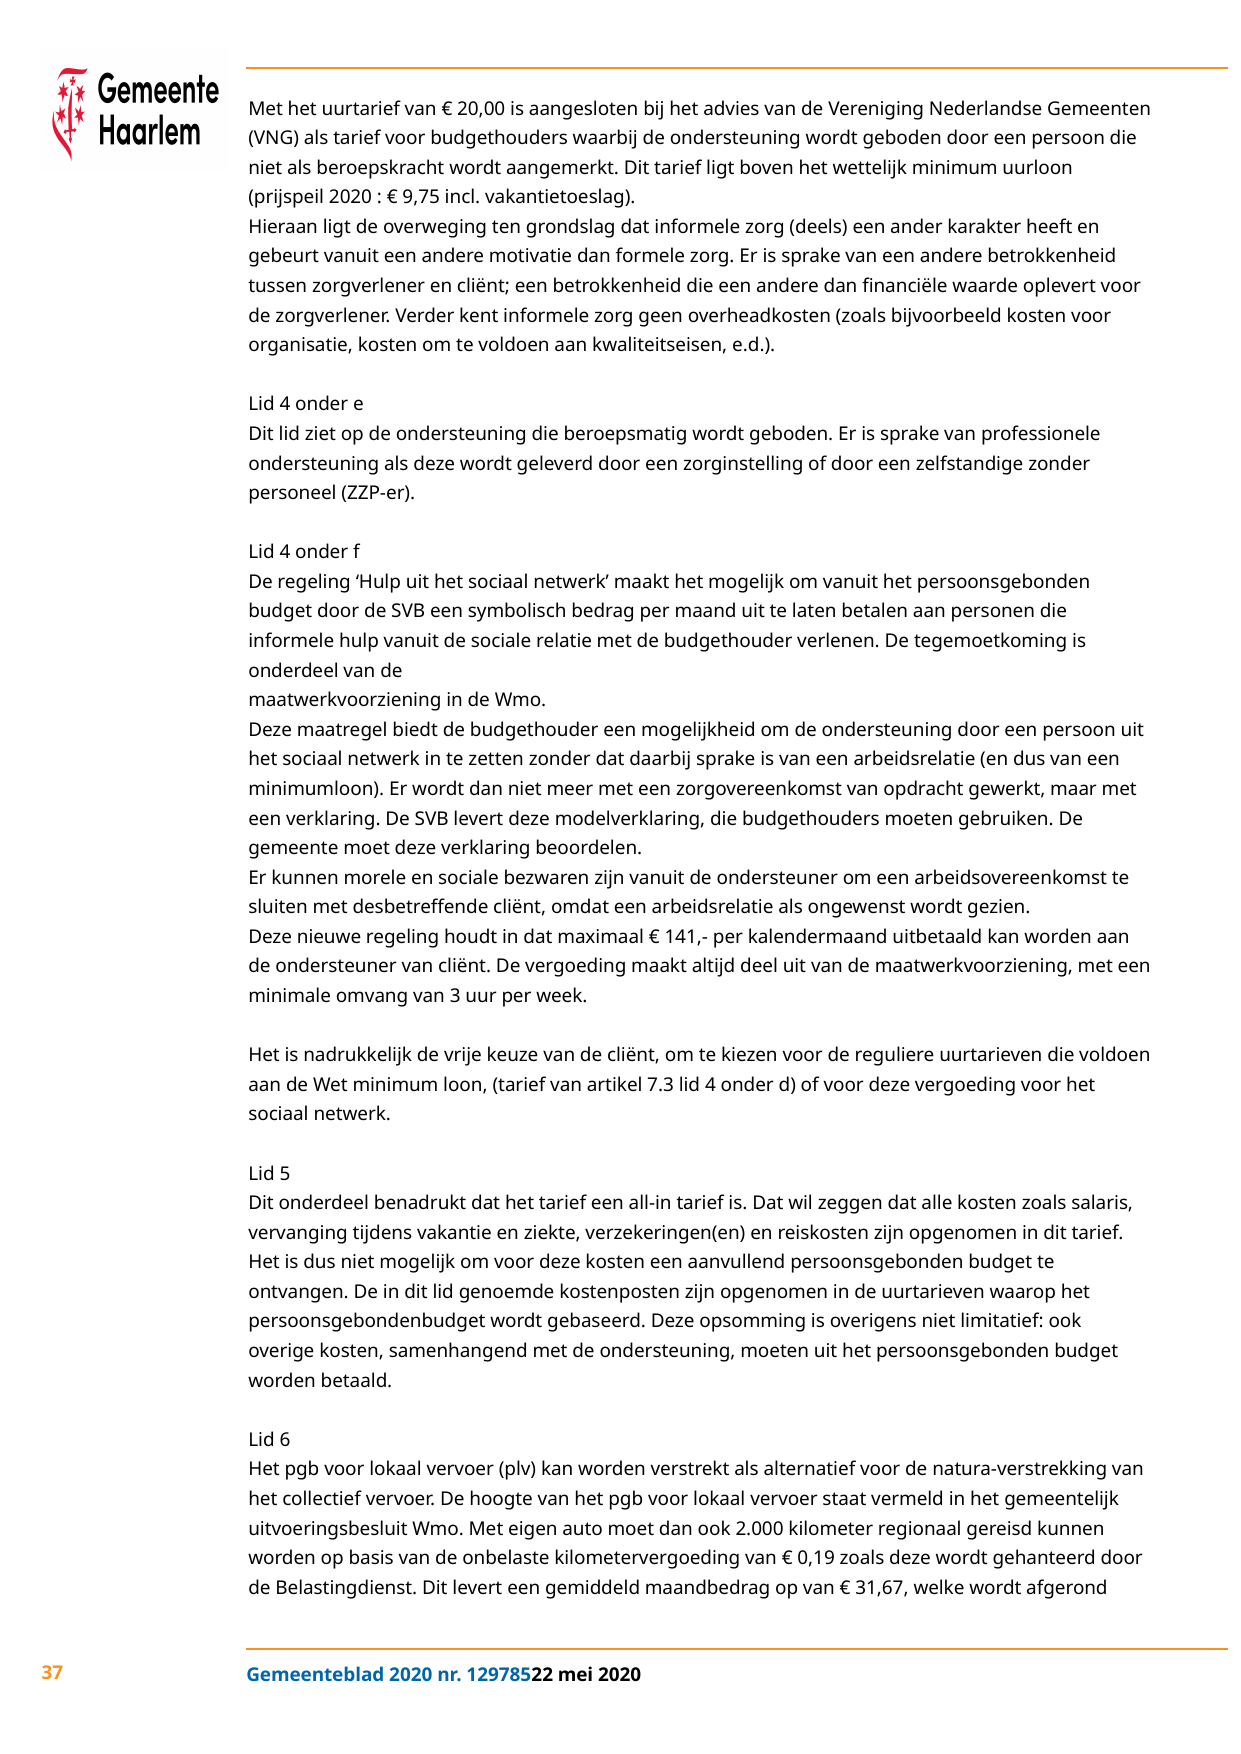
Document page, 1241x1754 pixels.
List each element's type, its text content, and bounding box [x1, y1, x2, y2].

text Lid 4 onder e [248, 391, 1152, 416]
text Hieraan ligt de overweging ten grondslag dat informele zorg (deels) een ander karakter heeft en gebeurt vanuit een andere motivatie dan formele zorg. Er is sprake van een andere betrokkenheid tussen zorgverlener en cliënt; een betrokkenheid die een andere dan financiële waarde oplevert voor de zorgverlener. Verder kent informele zorg geen overheadkosten (zoals bijvoorbeeld kosten voor organisatie, kosten om te voldoen aan kwaliteitseisen, e.d.). [248, 213, 1152, 357]
text Het pgb voor lokaal vervoer (plv) kan worden verstrekt als alternatief voor de natura-verstrekking van het collectief vervoer. De hoogte van het pgb voor lokaal vervoer staat vermeld in het gemeentelijk uitvoeringsbesluit Wmo. Met eigen auto moet dan ook 2.000 kilometer regionaal gereisd kunnen worden op basis van de onbelaste kilometervergoeding van € 0,19 zoals deze wordt gehanteerd door de Belastingdienst. Dit levert een gemiddeld maandbedrag op van € 31,67, welke wordt afgerond [248, 1456, 1152, 1600]
text Deze nieuwe regeling houdt in dat maximaal € 141,- per kalendermaand uitbetaald kan worden aan de ondersteuner van cliënt. De vergoeding maakt altijd deel uit van de maatwerkvoorziening, met een minimale omvang van 3 uur per week. [248, 923, 1152, 1008]
text maatwerkvoorziening in de Wmo. [248, 686, 1152, 712]
text Lid 5 [248, 1160, 1152, 1186]
text Er kunnen morele en sociale bezwaren zijn vanuit de ondersteuner om een arbeidsovereenkomst te sluiten met desbetreffende cliënt, omdat een arbeidsrelatie als ongewenst wordt gezien. [248, 864, 1152, 919]
picture [41, 47, 231, 172]
text Dit lid ziet op de ondersteuning die beroepsmatig wordt geboden. Er is sprake van professionele ondersteuning als deze wordt geleverd door een zorginstelling of door een zelfstandige zonder personeel (ZZP-er). [248, 420, 1152, 505]
text Dit onderdeel benadrukt dat het tarief een all-in tarief is. Dat wil zeggen dat alle kosten zoals salaris, vervanging tijdens vakantie en ziekte, verzekeringen(en) en reiskosten zijn opgenomen in dit tarief. Het is dus niet mogelijk om voor deze kosten een aanvullend persoonsgebonden budget te ontvangen. De in dit lid genoemde kostenposten zijn opgenomen in de uurtarieven waarop het persoonsgebondenbudget wordt gebaseerd. Deze opsomming is overigens niet limitatief: ook overige kosten, samenhangend met de ondersteuning, moeten uit het persoonsgebonden budget worden betaald. [248, 1189, 1152, 1393]
text Het is nadrukkelijk de vrije keuze van de cliënt, om te kiezen voor de reguliere uurtarieven die voldoen aan de Wet minimum loon, (tarief van artikel 7.3 lid 4 onder d) of voor deze vergoeding voor het sociaal netwerk. [248, 1041, 1152, 1126]
text Lid 4 onder f [248, 538, 1152, 564]
text Lid 6 [248, 1426, 1152, 1452]
text Deze maatregel biedt de budgethouder een mogelijkheid om de ondersteuning door een persoon uit het sociaal netwerk in te zetten zonder dat daarbij sprake is van een arbeidsrelatie (en dus van een minimumloon). Er wordt dan niet meer met een zorgovereenkomst van opdracht gewerkt, maar met een verklaring. De SVB levert deze modelverklaring, die budgethouders moeten gebruiken. De gemeente moet deze verklaring beoordelen. [248, 716, 1152, 860]
text De regeling ‘Hulp uit het sociaal netwerk’ maakt het mogelijk om vanuit het persoonsgebonden budget door de SVB een symbolisch bedrag per maand uit te laten betalen aan personen die informele hulp vanuit de sociale relatie met de budgethouder verlenen. De tegemoetkoming is onderdeel van de [248, 568, 1152, 683]
text Met het uurtarief van € 20,00 is aangesloten bij het advies van de Vereniging Nederlandse Gemeenten (VNG) als tarief voor budgethouders waarbij de ondersteuning wordt geboden door een persoon die niet als beroepskracht wordt aangemerkt. Dit tarief ligt boven het wettelijk minimum uurloon (prijspeil 2020 : € 9,75 incl. vakantietoeslag). [248, 95, 1152, 209]
